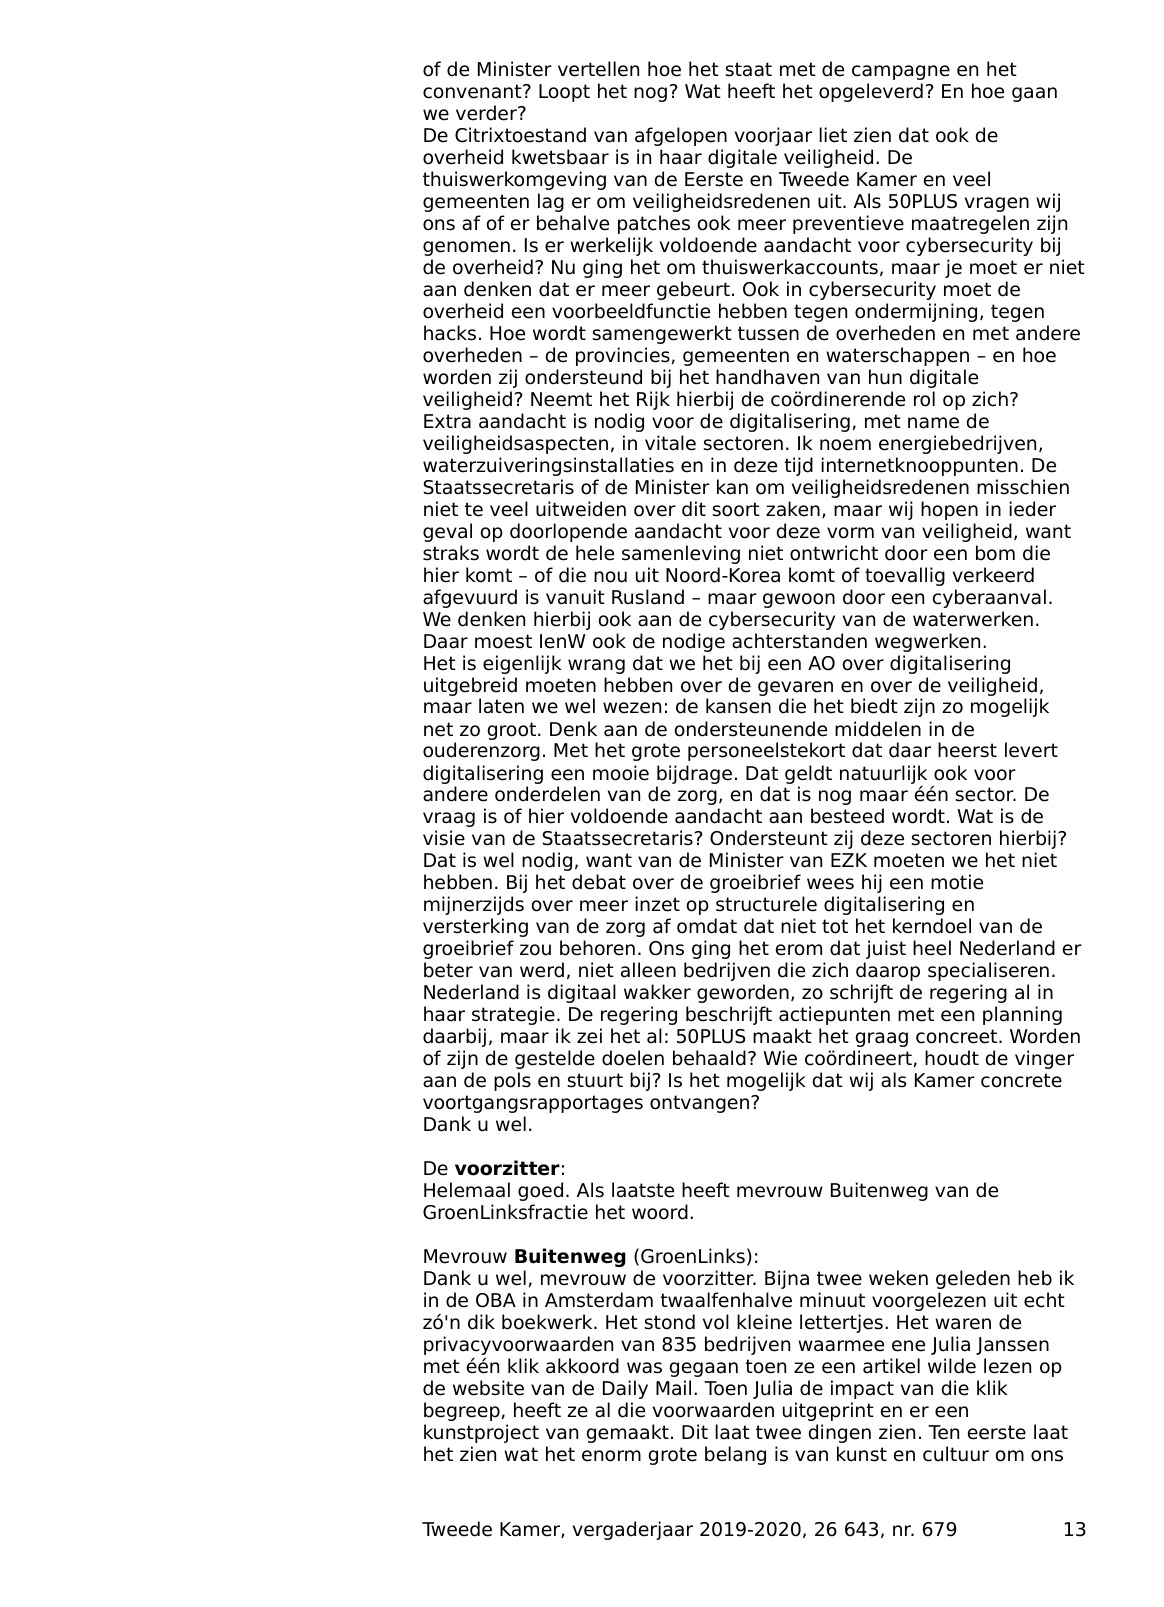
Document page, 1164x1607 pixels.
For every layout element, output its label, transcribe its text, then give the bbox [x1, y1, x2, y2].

text Dank u wel, mevrouw de voorzitter. Bijna twee weken geleden heb ik in de OBA in Amsterdam twaalfenhalve minuut voorgelezen uit echt zó'n dik boekwerk. Het stond vol kleine lettertjes. Het waren de privacyvoorwaarden van 835 bedrijven waarmee ene Julia Janssen met één klik akkoord was gegaan toen ze een artikel wilde lezen op de website van de Daily Mail. Toen Julia de impact van die klik begreep, heeft ze al die voorwaarden uitgeprint en er een kunstproject van gemaakt. Dit laat twee dingen zien. Ten eerste laat het zien wat het enorm grote belang is van kunst en cultuur om ons [422, 1268, 1087, 1466]
text Nederland is digitaal wakker geworden, zo schrijft de regering al in haar strategie. De regering beschrijft actiepunten met een planning daarbij, maar ik zei het al: 50PLUS maakt het graag concreet. Worden of zijn de gestelde doelen behaald? Wie coördineert, houdt de vinger aan de pols en stuurt bij? Is het mogelijk dat wij als Kamer concrete voortgangsrapportages ontvangen? [422, 982, 1087, 1114]
text Helemaal goed. Als laatste heeft mevrouw Buitenweg van de GroenLinksfractie het woord. [422, 1180, 1087, 1224]
text Mevrouw Buitenweg (GroenLinks): [422, 1246, 1087, 1268]
text Het is eigenlijk wrang dat we het bij een AO over digitalisering uitgebreid moeten hebben over de gevaren en over de veiligheid, maar laten we wel wezen: de kansen die het biedt zijn zo mogelijk net zo groot. Denk aan de ondersteunende middelen in de ouderenzorg. Met het grote personeelstekort dat daar heerst levert digitalisering een mooie bijdrage. Dat geldt natuurlijk ook voor andere onderdelen van de zorg, en dat is nog maar één sector. De vraag is of hier voldoende aandacht aan besteed wordt. Wat is de visie van de Staatssecretaris? Ondersteunt zij deze sectoren hierbij? Dat is wel nodig, want van de Minister van EZK moeten we het niet hebben. Bij het debat over de groeibrief wees hij een motie mijnerzijds over meer inzet op structurele digitalisering en versterking van de zorg af omdat dat niet tot het kerndoel van de groeibrief zou behoren. Ons ging het erom dat juist heel Nederland er beter van werd, niet alleen bedrijven die zich daarop specialiseren. [422, 652, 1087, 982]
text Extra aandacht is nodig voor de digitalisering, met name de veiligheidsaspecten, in vitale sectoren. Ik noem energiebedrijven, waterzuiveringsinstallaties en in deze tijd internetknooppunten. De Staatssecretaris of de Minister kan om veiligheidsredenen misschien niet te veel uitweiden over dit soort zaken, maar wij hopen in ieder geval op doorlopende aandacht voor deze vorm van veiligheid, want straks wordt de hele samenleving niet ontwricht door een bom die hier komt – of die nou uit Noord-Korea komt of toevallig verkeerd afgevuurd is vanuit Rusland – maar gewoon door een cyberaanval. We denken hierbij ook aan de cybersecurity van de waterwerken. Daar moest IenW ook de nodige achterstanden wegwerken. [422, 411, 1087, 652]
text De Citrixtoestand van afgelopen voorjaar liet zien dat ook de overheid kwetsbaar is in haar digitale veiligheid. De thuiswerkomgeving van de Eerste en Tweede Kamer en veel gemeenten lag er om veiligheidsredenen uit. Als 50PLUS vragen wij ons af of er behalve patches ook meer preventieve maatregelen zijn genomen. Is er werkelijk voldoende aandacht voor cybersecurity bij de overheid? Nu ging het om thuiswerkaccounts, maar je moet er niet aan denken dat er meer gebeurt. Ook in cybersecurity moet de overheid een voorbeeldfunctie hebben tegen ondermijning, tegen hacks. Hoe wordt samengewerkt tussen de overheden en met andere overheden – de provincies, gemeenten en waterschappen – en hoe worden zij ondersteund bij het handhaven van hun digitale veiligheid? Neemt het Rijk hierbij de coördinerende rol op zich? [422, 125, 1087, 411]
text De voorzitter: [422, 1158, 1087, 1180]
text of de Minister vertellen hoe het staat met de campagne en het convenant? Loopt het nog? Wat heeft het opgeleverd? En hoe gaan we verder? [422, 59, 1087, 125]
text Dank u wel. [422, 1114, 1087, 1136]
